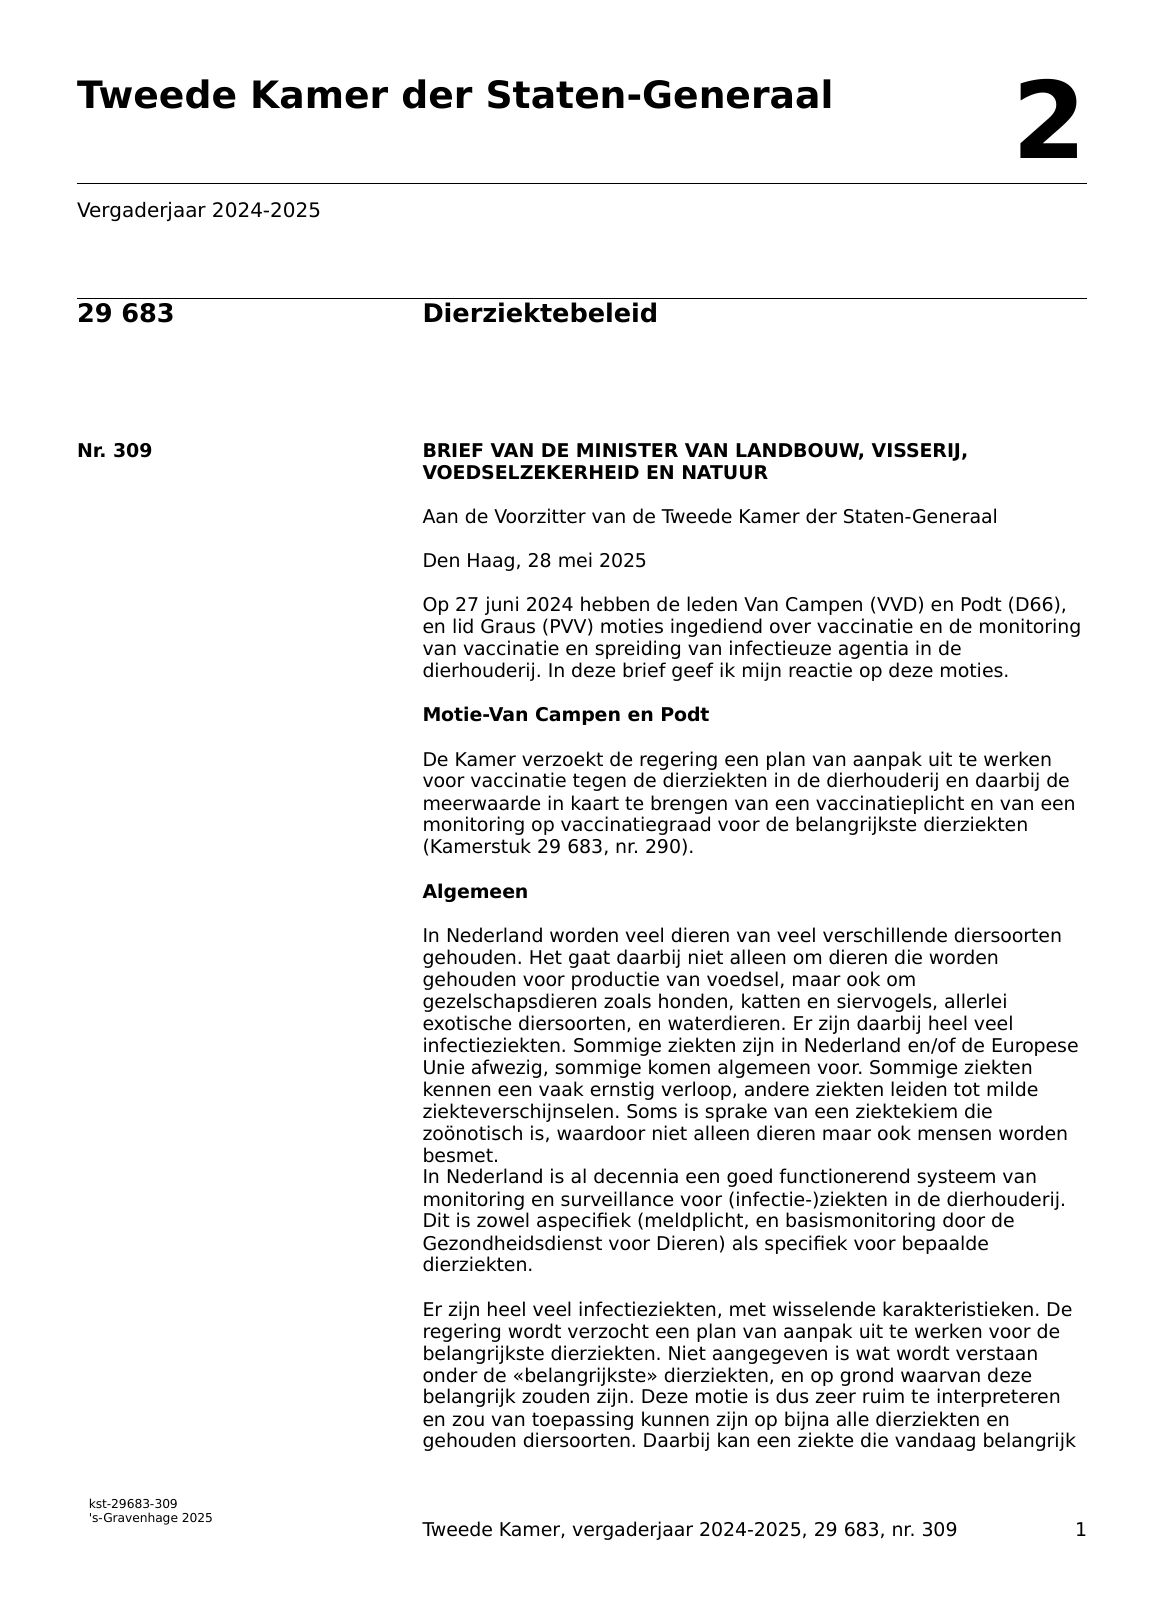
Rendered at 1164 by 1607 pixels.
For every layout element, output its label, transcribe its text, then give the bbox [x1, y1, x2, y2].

table_cell Vergaderjaar 2024-2025 [77, 184, 1087, 298]
subtitle Nr. 309 BRIEF VAN DE MINISTER VAN LANDBOUW, VISSERIJ, VOEDSELZEKERHEID EN NATUUR [77, 440, 1087, 484]
table_header Tweede Kamer der Staten-Generaal [77, 59, 886, 183]
text 's-Gravenhage 2025 [88, 1511, 323, 1525]
text Er zijn heel veel infectieziekten, met wisselende karakteristieken. De regering wordt verzocht een plan van aanpak uit te werken voor de belangrijkste dierziekten. Niet aangegeven is wat wordt verstaan onder de «belangrijkste» dierziekten, en op grond waarvan deze belangrijk zouden zijn. Deze motie is dus zeer ruim te interpreteren en zou van toepassing kunnen zijn op bijna alle dierziekten en gehouden diersoorten. Daarbij kan een ziekte die vandaag belangrijk [422, 1298, 1087, 1452]
text Op 27 juni 2024 hebben de leden Van Campen (VVD) en Podt (D66), en lid Graus (PVV) moties ingediend over vaccinatie en de monitoring van vaccinatie en spreiding van infectieuze agentia in de dierhouderij. In deze brief geef ik mijn reactie op deze moties. [422, 594, 1087, 682]
subtitle Algemeen [422, 881, 1087, 902]
subtitle 29 683 Dierziektebeleid [77, 299, 1087, 329]
table_header 2 [886, 59, 1087, 183]
text Den Haag, 28 mei 2025 [422, 550, 1087, 572]
text De Kamer verzoekt de regering een plan van aanpak uit te werken voor vaccinatie tegen de dierziekten in de dierhouderij en daarbij de meerwaarde in kaart te brengen van een vaccinatieplicht en van een monitoring op vaccinatiegraad voor de belangrijkste dierziekten (Kamerstuk 29 683, nr. 290). [422, 748, 1087, 858]
text In Nederland worden veel dieren van veel verschillende diersoorten gehouden. Het gaat daarbij niet alleen om dieren die worden gehouden voor productie van voedsel, maar ook om gezelschapsdieren zoals honden, katten en siervogels, allerlei exotische diersoorten, en waterdieren. Er zijn daarbij heel veel infectieziekten. Sommige ziekten zijn in Nederland en/of de Europese Unie afwezig, sommige komen algemeen voor. Sommige ziekten kennen een vaak ernstig verloop, andere ziekten leiden tot milde ziekteverschijnselen. Soms is sprake van een ziektekiem die zoönotisch is, waardoor niet alleen dieren maar ook mensen worden besmet. [422, 925, 1087, 1166]
text kst-29683-309 [88, 1497, 323, 1511]
text In Nederland is al decennia een goed functionerend systeem van monitoring en surveillance voor (infectie-)ziekten in de dierhouderij. Dit is zowel aspecifiek (meldplicht, en basismonitoring door de Gezondheidsdienst voor Dieren) als specifiek voor bepaalde dierziekten. [422, 1166, 1087, 1276]
text Aan de Voorzitter van de Tweede Kamer der Staten-Generaal [422, 506, 1087, 528]
subtitle Motie-Van Campen en Podt [422, 704, 1087, 726]
